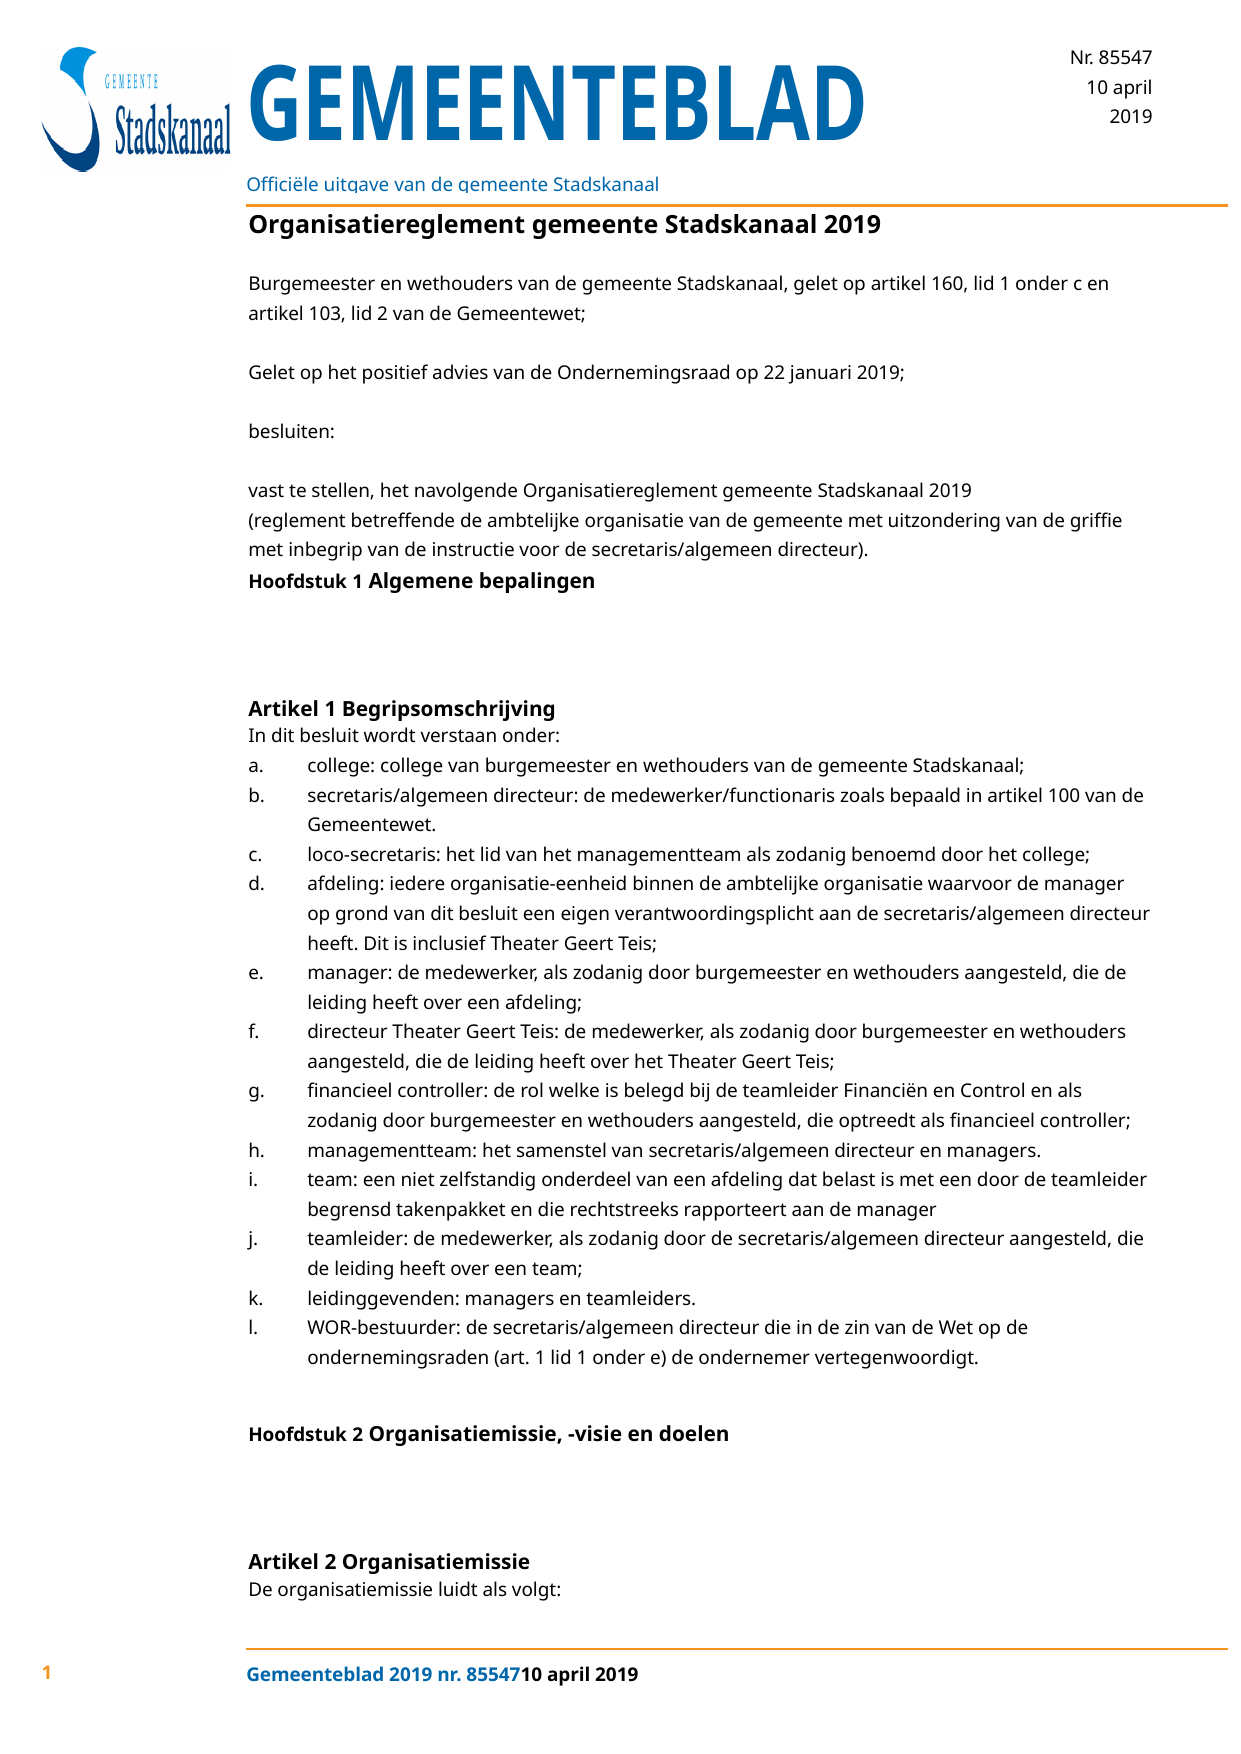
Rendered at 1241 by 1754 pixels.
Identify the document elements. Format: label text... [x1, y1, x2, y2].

text Hoofdstuk 1 Algemene bepalingen [248, 566, 1152, 594]
list secretaris/algemeen directeur: de medewerker/functionaris zoals bepaald in artikel 100 van de Gemeentewet. [248, 782, 1152, 837]
text (reglement betreffende de ambtelijke organisatie van de gemeente met uitzondering van de griffie met inbegrip van de instructie voor de secretaris/algemeen directeur). [248, 507, 1152, 562]
text In dit besluit wordt verstaan onder: [248, 723, 1152, 748]
text besluiten: [248, 418, 1152, 444]
text Hoofdstuk 2 Organisatiemissie, -visie en doelen [248, 1419, 1152, 1448]
list manager: de medewerker, als zodanig door burgemeester en wethouders aangesteld, die de leiding heeft over een afdeling; [248, 959, 1152, 1015]
list afdeling: iedere organisatie-eenheid binnen de ambtelijke organisatie waarvoor de manager op grond van dit besluit een eigen verantwoordingsplicht aan de secretaris/algemeen directeur heeft. Dit is inclusief Theater Geert Teis; [248, 871, 1152, 956]
list loco-secretaris: het lid van het managementteam als zodanig benoemd door het college; [248, 841, 1152, 867]
list team: een niet zelfstandig onderdeel van een afdeling dat belast is met een door de teamleider begrensd takenpakket en die rechtstreeks rapporteert aan de manager [248, 1166, 1152, 1222]
list managementteam: het samenstel van secretaris/algemeen directeur en managers. [248, 1137, 1152, 1163]
text De organisatiemissie luidt als volgt: [248, 1576, 1152, 1601]
picture [41, 47, 231, 172]
list directeur Theater Geert Teis: de medewerker, als zodanig door burgemeester en wethouders aangesteld, die de leiding heeft over het Theater Geert Teis; [248, 1018, 1152, 1074]
list college: college van burgemeester en wethouders van de gemeente Stadskanaal; [248, 752, 1152, 778]
text Artikel 1 Begripsomschrijving [248, 694, 1152, 723]
list leidinggevenden: managers en teamleiders. [248, 1285, 1152, 1311]
text Organisatiereglement gemeente Stadskanaal 2019 [248, 207, 1152, 241]
text vast te stellen, het navolgende Organisatiereglement gemeente Stadskanaal 2019 [248, 477, 1152, 503]
list WOR-bestuurder: de secretaris/algemeen directeur die in de zin van de Wet op de ondernemingsraden (art. 1 lid 1 onder e) de ondernemer vertegenwoordigt. [248, 1314, 1152, 1370]
text Gelet op het positief advies van de Ondernemingsraad op 22 januari 2019; [248, 359, 1152, 385]
list financieel controller: de rol welke is belegd bij de teamleider Financiën en Control en als zodanig door burgemeester en wethouders aangesteld, die optreedt als financieel controller; [248, 1078, 1152, 1133]
list teamleider: de medewerker, als zodanig door de secretaris/algemeen directeur aangesteld, die de leiding heeft over een team; [248, 1226, 1152, 1281]
text Artikel 2 Organisatiemissie [248, 1547, 1152, 1576]
text Burgemeester en wethouders van de gemeente Stadskanaal, gelet op artikel 160, lid 1 onder c en artikel 103, lid 2 van de Gemeentewet; [248, 270, 1152, 326]
